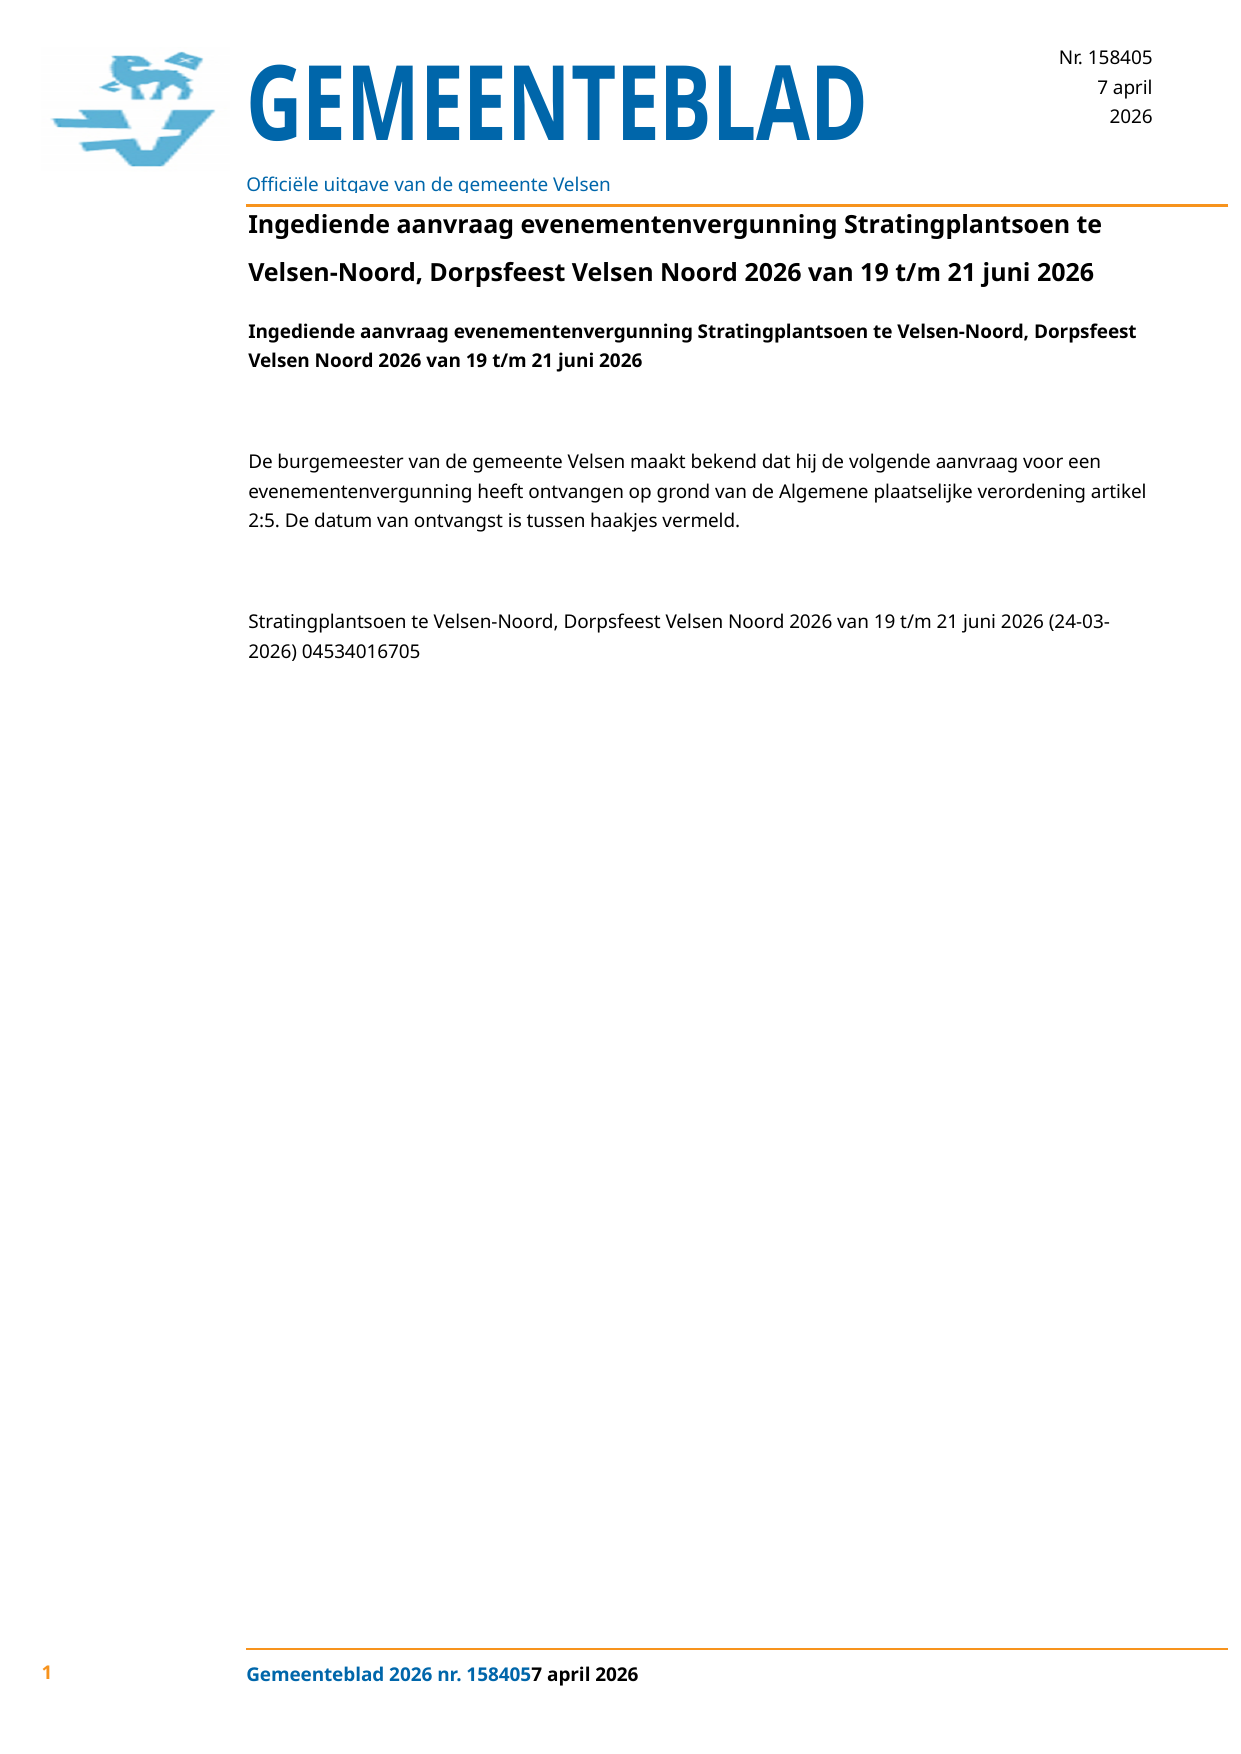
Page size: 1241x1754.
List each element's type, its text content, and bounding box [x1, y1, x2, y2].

text Ingediende aanvraag evenementenvergunning Stratingplantsoen te Velsen-Noord, Dorpsfeest Velsen Noord 2026 van 19 t/m 21 juni 2026 [248, 207, 1152, 288]
text De burgemeester van de gemeente Velsen maakt bekend dat hij de volgende aanvraag voor een evenementenvergunning heeft ontvangen op grond van de Algemene plaatselijke verordening artikel 2:5. De datum van ontvangst is tussen haakjes vermeld. [248, 448, 1152, 533]
text Stratingplantsoen te Velsen-Noord, Dorpsfeest Velsen Noord 2026 van 19 t/m 21 juni 2026 (24-03-2026) 04534016705 [248, 608, 1152, 664]
picture [41, 47, 231, 172]
text Ingediende aanvraag evenementenvergunning Stratingplantsoen te Velsen-Noord, Dorpsfeest Velsen Noord 2026 van 19 t/m 21 juni 2026 [248, 318, 1152, 373]
